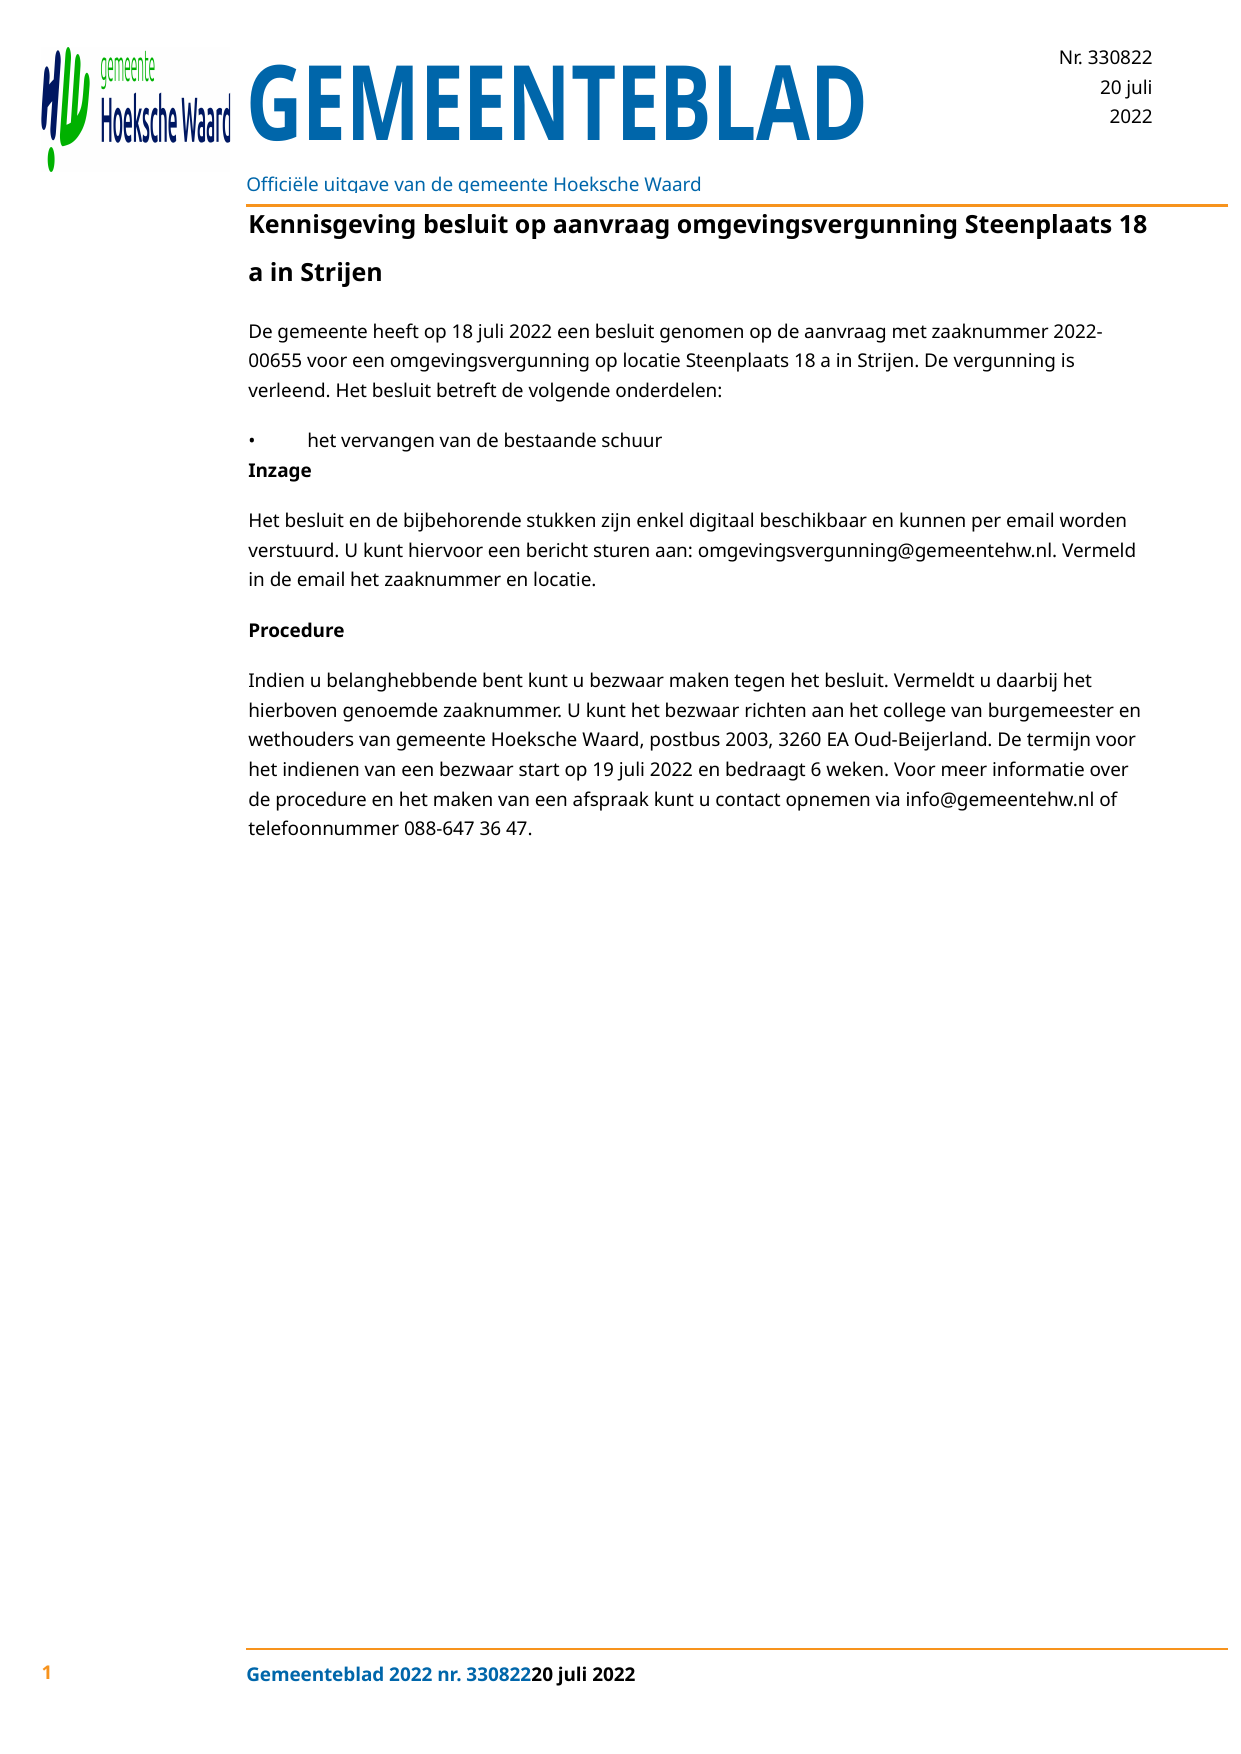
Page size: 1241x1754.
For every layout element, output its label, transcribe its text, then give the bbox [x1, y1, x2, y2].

text Kennisgeving besluit op aanvraag omgevingsvergunning Steenplaats 18 a in Strijen [248, 207, 1152, 288]
text Het besluit en de bijbehorende stukken zijn enkel digitaal beschikbaar en kunnen per email worden verstuurd. U kunt hiervoor een bericht sturen aan: omgevingsvergunning@gemeentehw.nl. Vermeld in de email het zaaknummer en locatie. [248, 507, 1152, 592]
text Inzage [248, 457, 1152, 483]
picture [41, 47, 231, 172]
text De gemeente heeft op 18 juli 2022 een besluit genomen op de aanvraag met zaaknummer 2022-00655 voor een omgevingsvergunning op locatie Steenplaats 18 a in Strijen. De vergunning is verleend. Het besluit betreft de volgende onderdelen: [248, 318, 1152, 403]
list het vervangen van de bestaande schuur [248, 427, 1152, 453]
text Procedure [248, 617, 1152, 643]
text Indien u belanghebbende bent kunt u bezwaar maken tegen het besluit. Vermeldt u daarbij het hierboven genoemde zaaknummer. U kunt het bezwaar richten aan het college van burgemeester en wethouders van gemeente Hoeksche Waard, postbus 2003, 3260 EA Oud-Beijerland. De termijn voor het indienen van een bezwaar start op 19 juli 2022 en bedraagt 6 weken. Voor meer informatie over de procedure en het maken van een afspraak kunt u contact opnemen via info@gemeentehw.nl of telefoonnummer 088-647 36 47. [248, 667, 1152, 841]
